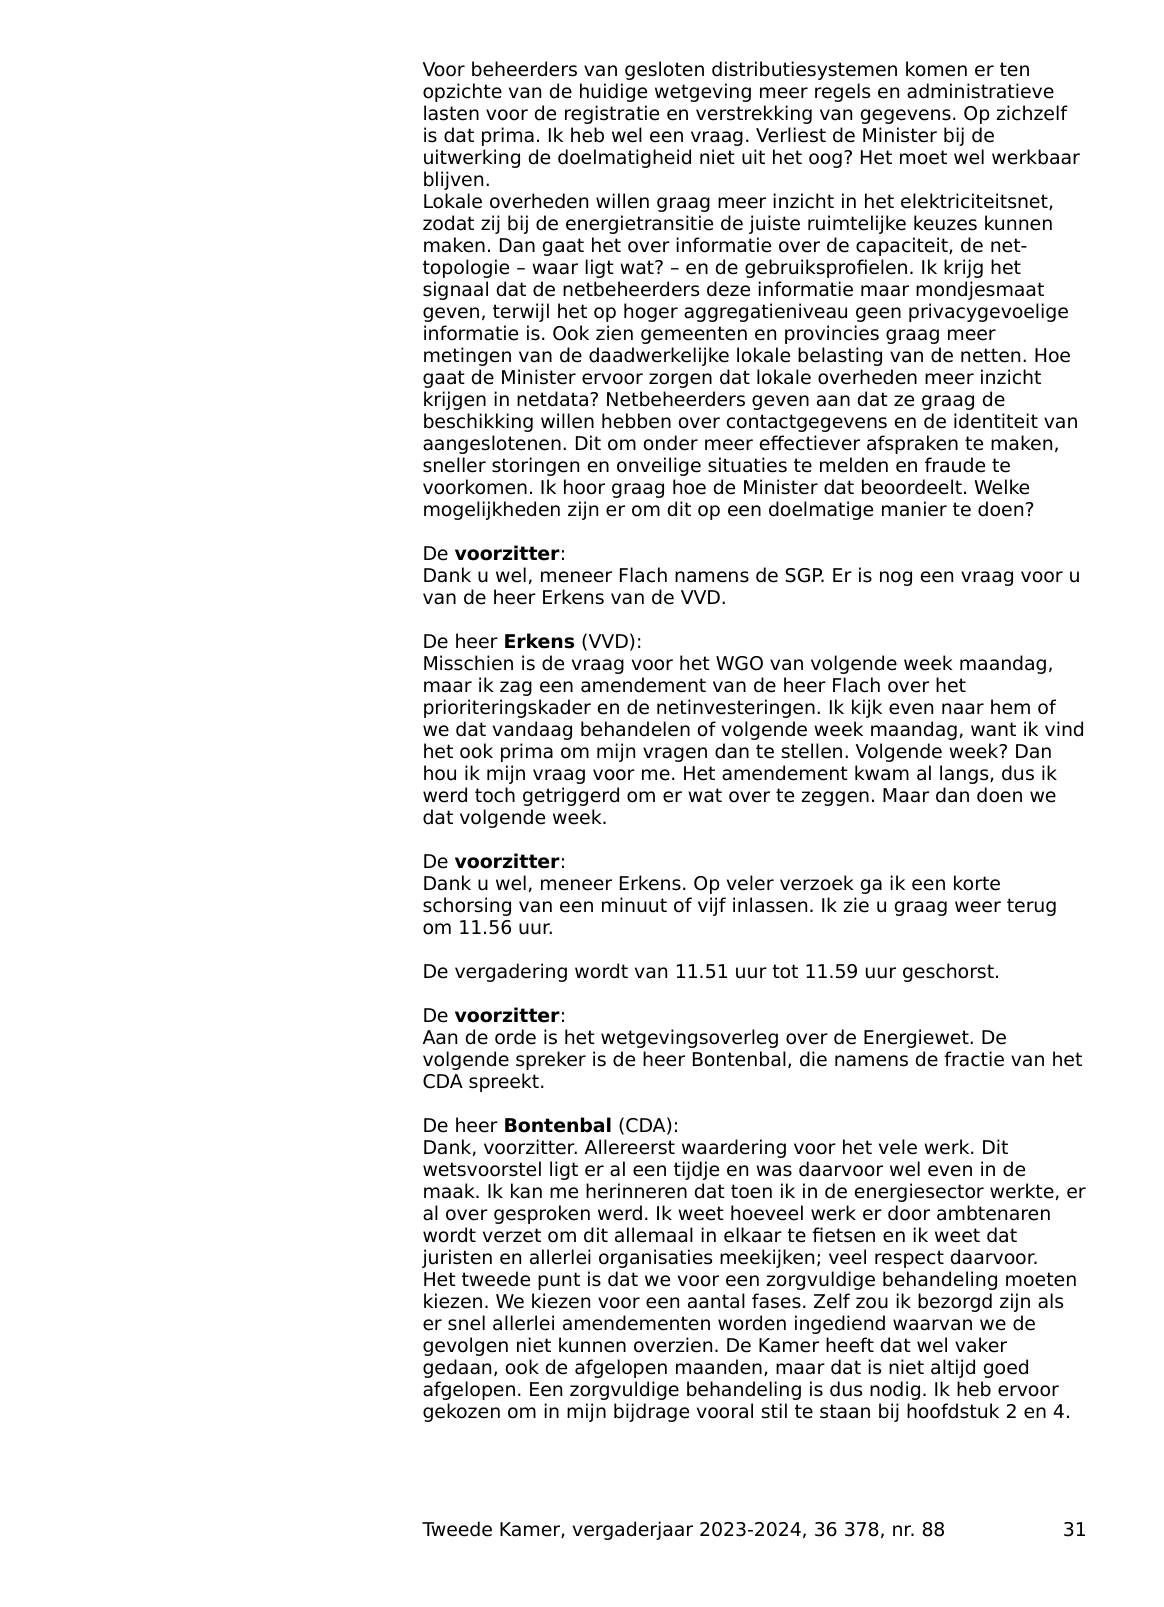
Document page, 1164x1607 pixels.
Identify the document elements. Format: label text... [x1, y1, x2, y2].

text De heer Bontenbal (CDA): [422, 1115, 1087, 1137]
text Het tweede punt is dat we voor een zorgvuldige behandeling moeten kiezen. We kiezen voor een aantal fases. Zelf zou ik bezorgd zijn als er snel allerlei amendementen worden ingediend waarvan we de gevolgen niet kunnen overzien. De Kamer heeft dat wel vaker gedaan, ook de afgelopen maanden, maar dat is niet altijd goed afgelopen. Een zorgvuldige behandeling is dus nodig. Ik heb ervoor gekozen om in mijn bijdrage vooral stil te staan bij hoofdstuk 2 en 4. [422, 1269, 1087, 1423]
text De voorzitter: [422, 543, 1087, 565]
text Aan de orde is het wetgevingsoverleg over de Energiewet. De volgende spreker is de heer Bontenbal, die namens de fractie van het CDA spreekt. [422, 1027, 1087, 1093]
text Misschien is de vraag voor het WGO van volgende week maandag, maar ik zag een amendement van de heer Flach over het prioriteringskader en de netinvesteringen. Ik kijk even naar hem of we dat vandaag behandelen of volgende week maandag, want ik vind het ook prima om mijn vragen dan te stellen. Volgende week? Dan hou ik mijn vraag voor me. Het amendement kwam al langs, dus ik werd toch getriggerd om er wat over te zeggen. Maar dan doen we dat volgende week. [422, 653, 1087, 829]
text Dank u wel, meneer Flach namens de SGP. Er is nog een vraag voor u van de heer Erkens van de VVD. [422, 565, 1087, 609]
text Voor beheerders van gesloten distributiesystemen komen er ten opzichte van de huidige wetgeving meer regels en administratieve lasten voor de registratie en verstrekking van gegevens. Op zichzelf is dat prima. Ik heb wel een vraag. Verliest de Minister bij de uitwerking de doelmatigheid niet uit het oog? Het moet wel werkbaar blijven. [422, 59, 1087, 191]
text Dank u wel, meneer Erkens. Op veler verzoek ga ik een korte schorsing van een minuut of vijf inlassen. Ik zie u graag weer terug om 11.56 uur. [422, 873, 1087, 939]
text Lokale overheden willen graag meer inzicht in het elektriciteitsnet, zodat zij bij de energietransitie de juiste ruimtelijke keuzes kunnen maken. Dan gaat het over informatie over de capaciteit, de net-topologie – waar ligt wat? – en de gebruiksprofielen. Ik krijg het signaal dat de netbeheerders deze informatie maar mondjesmaat geven, terwijl het op hoger aggregatieniveau geen privacygevoelige informatie is. Ook zien gemeenten en provincies graag meer metingen van de daadwerkelijke lokale belasting van de netten. Hoe gaat de Minister ervoor zorgen dat lokale overheden meer inzicht krijgen in netdata? Netbeheerders geven aan dat ze graag de beschikking willen hebben over contactgegevens en de identiteit van aangeslotenen. Dit om onder meer effectiever afspraken te maken, sneller storingen en onveilige situaties te melden en fraude te voorkomen. Ik hoor graag hoe de Minister dat beoordeelt. Welke mogelijkheden zijn er om dit op een doelmatige manier te doen? [422, 191, 1087, 521]
text De vergadering wordt van 11.51 uur tot 11.59 uur geschorst. [422, 961, 1087, 983]
text De voorzitter: [422, 1005, 1087, 1027]
text De voorzitter: [422, 851, 1087, 873]
text Dank, voorzitter. Allereerst waardering voor het vele werk. Dit wetsvoorstel ligt er al een tijdje en was daarvoor wel even in de maak. Ik kan me herinneren dat toen ik in de energiesector werkte, er al over gesproken werd. Ik weet hoeveel werk er door ambtenaren wordt verzet om dit allemaal in elkaar te fietsen en ik weet dat juristen en allerlei organisaties meekijken; veel respect daarvoor. [422, 1137, 1087, 1269]
text De heer Erkens (VVD): [422, 631, 1087, 653]
